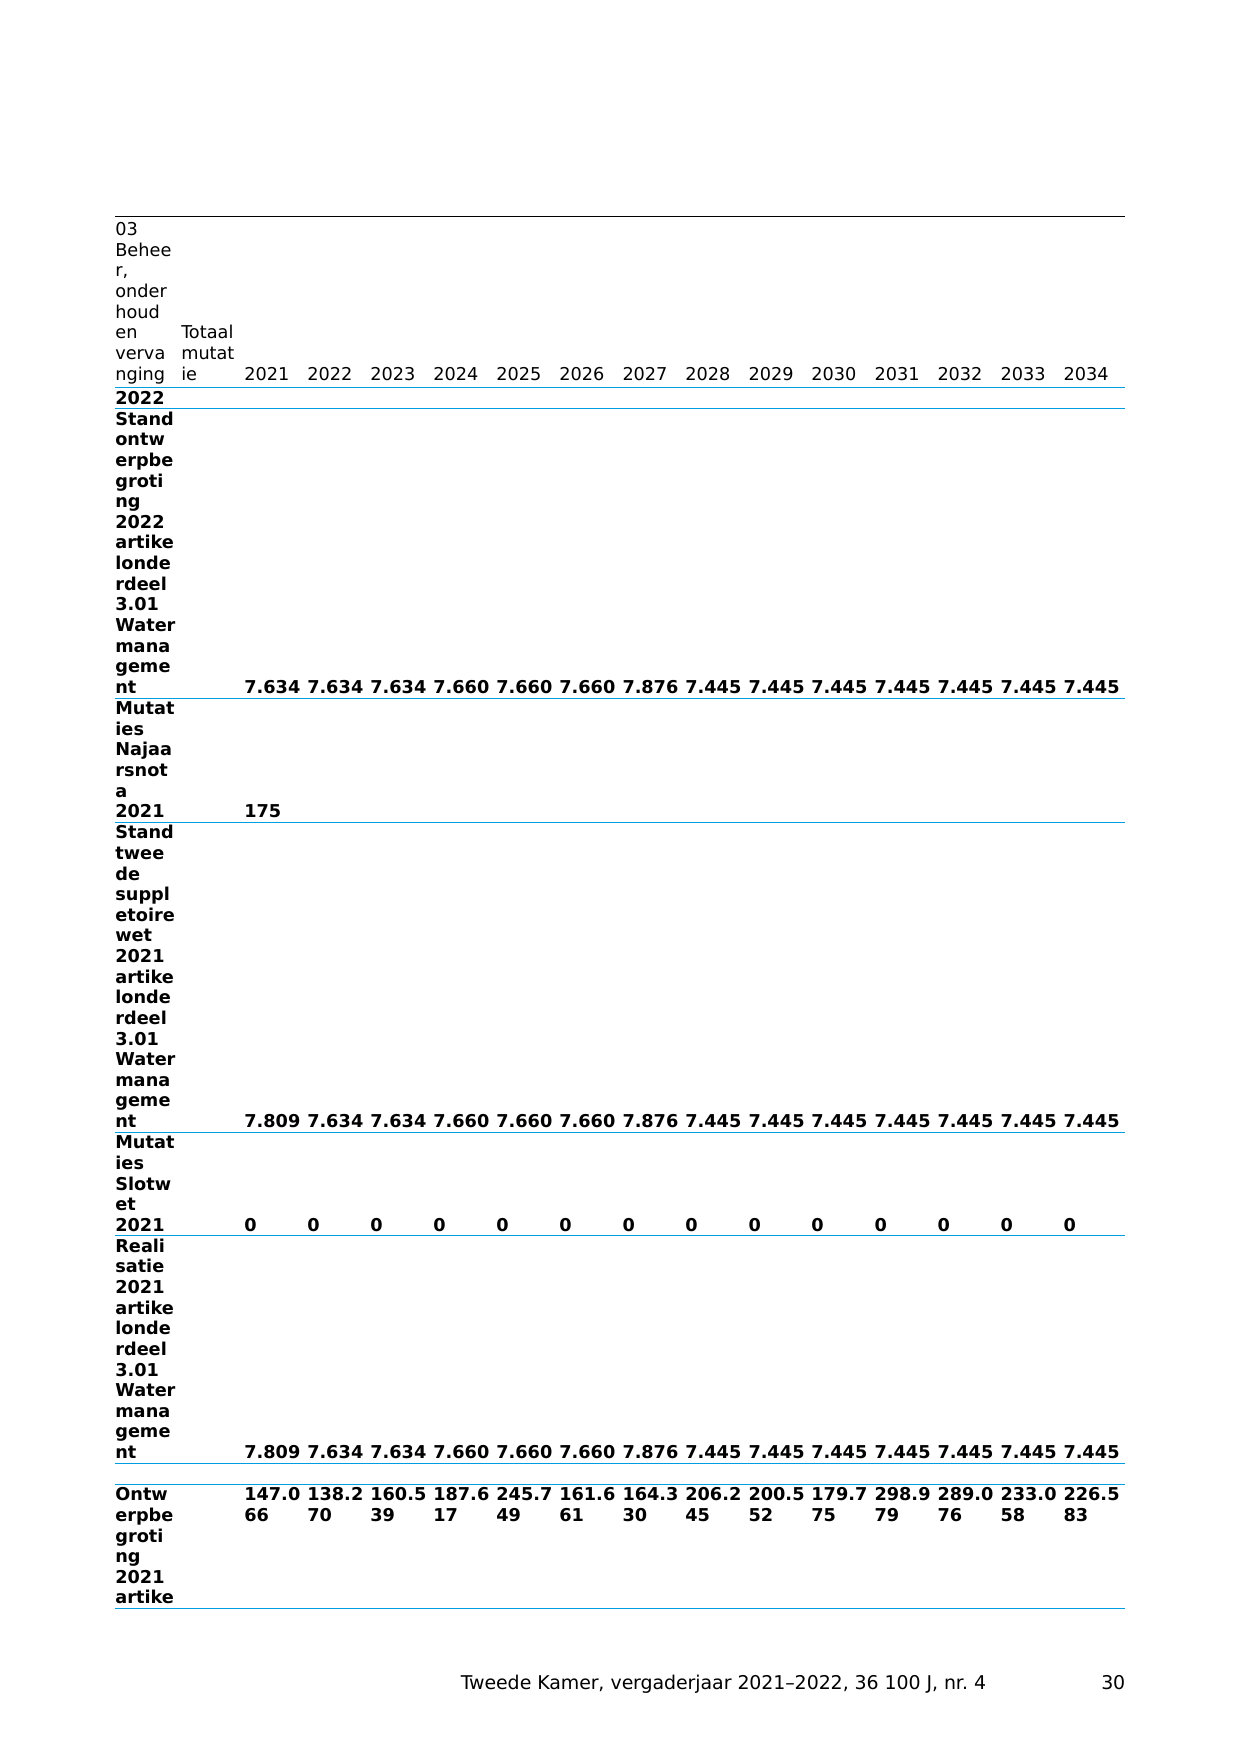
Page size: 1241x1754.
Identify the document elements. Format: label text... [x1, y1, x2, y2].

table_cell 7.660 [493, 823, 556, 1132]
table_cell 7.634 [304, 823, 367, 1132]
table_cell 7.660 [556, 1236, 619, 1463]
table_cell [178, 699, 241, 822]
table_cell [808, 699, 871, 822]
table_cell [367, 1464, 430, 1484]
table_cell [241, 388, 304, 408]
table_cell 161.661 [556, 1485, 619, 1608]
table_cell 7.445 [871, 823, 934, 1132]
table_cell [808, 1464, 871, 1484]
table_cell [178, 823, 241, 1132]
table_cell [1060, 1464, 1125, 1484]
table_cell 7.634 [367, 823, 430, 1132]
table_cell 7.445 [871, 1236, 934, 1463]
table_cell 2028 [682, 217, 745, 387]
table_cell [934, 1464, 997, 1484]
table_cell 226.583 [1060, 1485, 1125, 1608]
table_cell [178, 409, 241, 697]
table_cell [304, 699, 367, 822]
table_cell 0 [493, 1133, 556, 1235]
table_cell 138.270 [304, 1485, 367, 1608]
table_cell 0 [619, 1133, 682, 1235]
table_cell 7.445 [745, 1236, 808, 1463]
table_cell Totaal mutatie [178, 217, 241, 387]
table_cell [556, 1464, 619, 1484]
table_cell [430, 388, 493, 408]
table_cell Stand tweede suppletoire wet 2021 artikelonderdeel 3.01 Watermanagement [115, 823, 178, 1132]
table_cell 2029 [745, 217, 808, 387]
table_cell 0 [304, 1133, 367, 1235]
table_cell 7.634 [304, 1236, 367, 1463]
table_cell [682, 1464, 745, 1484]
table_cell 7.445 [682, 823, 745, 1132]
table_cell 7.660 [493, 409, 556, 697]
table_cell 200.552 [745, 1485, 808, 1608]
table_cell 7.445 [998, 1236, 1060, 1463]
table_cell [115, 1464, 178, 1484]
table_cell 7.445 [1060, 409, 1125, 697]
table_cell 2024 [430, 217, 493, 387]
table_cell 245.749 [493, 1485, 556, 1608]
table_cell [745, 1464, 808, 1484]
table_cell [241, 1464, 304, 1484]
table_cell 7.876 [619, 409, 682, 697]
table_cell 2023 [367, 217, 430, 387]
table_cell [304, 1464, 367, 1484]
table_cell [619, 699, 682, 822]
table_cell 7.660 [430, 1236, 493, 1463]
table_cell 164.330 [619, 1485, 682, 1608]
table_cell 2030 [808, 217, 871, 387]
table_cell 289.076 [934, 1485, 997, 1608]
table_cell [619, 388, 682, 408]
table_cell [745, 388, 808, 408]
table_cell 0 [745, 1133, 808, 1235]
table_header Tabel 3 IBeheer, onderhoud en vervanging [115, 191, 1125, 216]
table_cell [1060, 388, 1125, 408]
table_cell [304, 388, 367, 408]
table_cell [998, 699, 1060, 822]
table_cell [1060, 699, 1125, 822]
table_cell 0 [682, 1133, 745, 1235]
table_cell 187.617 [430, 1485, 493, 1608]
table_cell [493, 699, 556, 822]
table_cell 0 [934, 1133, 997, 1235]
table_cell 7.660 [556, 823, 619, 1132]
table_cell 7.445 [745, 823, 808, 1132]
table_cell [430, 1464, 493, 1484]
table_cell 2022 [304, 217, 367, 387]
table_cell 7.660 [430, 823, 493, 1132]
table_cell 147.066 [241, 1485, 304, 1608]
table_cell 03 Beheer, onderhoud en vervanging [115, 217, 178, 387]
table_cell 7.809 [241, 1236, 304, 1463]
table_cell 7.634 [241, 409, 304, 697]
table_cell 7.445 [934, 823, 997, 1132]
table_cell 2025 [493, 217, 556, 387]
table_cell 7.660 [430, 409, 493, 697]
table_cell 7.445 [1060, 1236, 1125, 1463]
table_cell 0 [241, 1133, 304, 1235]
table_cell 0 [998, 1133, 1060, 1235]
table_cell 7.445 [998, 823, 1060, 1132]
table_cell [178, 1485, 241, 1608]
table_cell 7.445 [808, 823, 871, 1132]
table_cell 7.876 [619, 823, 682, 1132]
table_cell Mutaties Slotwet 2021 [115, 1133, 178, 1235]
table_cell [998, 388, 1060, 408]
table_cell [871, 388, 934, 408]
table_cell 7.876 [619, 1236, 682, 1463]
table_cell 2032 [934, 217, 997, 387]
table_cell 7.660 [493, 1236, 556, 1463]
table_cell [871, 699, 934, 822]
table_cell [178, 1133, 241, 1235]
table_cell 2034 [1060, 217, 1125, 387]
table_cell 7.445 [745, 409, 808, 697]
table_cell 7.634 [367, 1236, 430, 1463]
table_cell 2031 [871, 217, 934, 387]
table_cell [682, 388, 745, 408]
table_cell 7.445 [808, 409, 871, 697]
table_cell 2033 [998, 217, 1060, 387]
table_cell [619, 1464, 682, 1484]
table_cell 0 [808, 1133, 871, 1235]
table_cell 7.660 [556, 409, 619, 697]
table_cell [871, 1464, 934, 1484]
table_cell 298.979 [871, 1485, 934, 1608]
table_cell 0 [1060, 1133, 1125, 1235]
table_cell [430, 699, 493, 822]
table_cell [934, 699, 997, 822]
table_cell Stand ontwerpbegroting 2022 artikelonderdeel 3.01 Watermanagement [115, 409, 178, 697]
table_cell 7.445 [871, 409, 934, 697]
table_cell 2022 [115, 388, 178, 408]
table_cell 233.058 [998, 1485, 1060, 1608]
table_cell [745, 699, 808, 822]
table_cell 2027 [619, 217, 682, 387]
table_cell Realisatie 2021 artikelonderdeel 3.01 Watermanagement [115, 1236, 178, 1463]
table_cell 0 [367, 1133, 430, 1235]
table_cell 7.809 [241, 823, 304, 1132]
table_cell 0 [871, 1133, 934, 1235]
table_cell 0 [556, 1133, 619, 1235]
table_cell 0 [430, 1133, 493, 1235]
table_cell 7.445 [1060, 823, 1125, 1132]
table_cell [178, 1464, 241, 1484]
table_cell [998, 1464, 1060, 1484]
table_cell 179.775 [808, 1485, 871, 1608]
table_cell 160.539 [367, 1485, 430, 1608]
table_cell [493, 1464, 556, 1484]
table_cell Ontwerpbegroting 2021 artike [115, 1485, 178, 1608]
table_cell [178, 388, 241, 408]
table_cell Mutaties Najaarsnota 2021 [115, 699, 178, 822]
table_cell 7.445 [808, 1236, 871, 1463]
table_cell [808, 388, 871, 408]
table_cell [178, 1236, 241, 1463]
table_cell 2026 [556, 217, 619, 387]
table_cell 7.445 [682, 1236, 745, 1463]
table_cell 2021 [241, 217, 304, 387]
table_cell [493, 388, 556, 408]
table_cell 206.245 [682, 1485, 745, 1608]
table_cell [682, 699, 745, 822]
table_cell 7.445 [682, 409, 745, 697]
table_cell [556, 388, 619, 408]
table_cell 7.445 [934, 1236, 997, 1463]
table_cell [556, 699, 619, 822]
table_cell 7.634 [304, 409, 367, 697]
table_cell 7.634 [367, 409, 430, 697]
table_cell 175 [241, 699, 304, 822]
table_cell 7.445 [934, 409, 997, 697]
table_cell 7.445 [998, 409, 1060, 697]
table_cell [934, 388, 997, 408]
table_cell [367, 699, 430, 822]
table_cell [367, 388, 430, 408]
